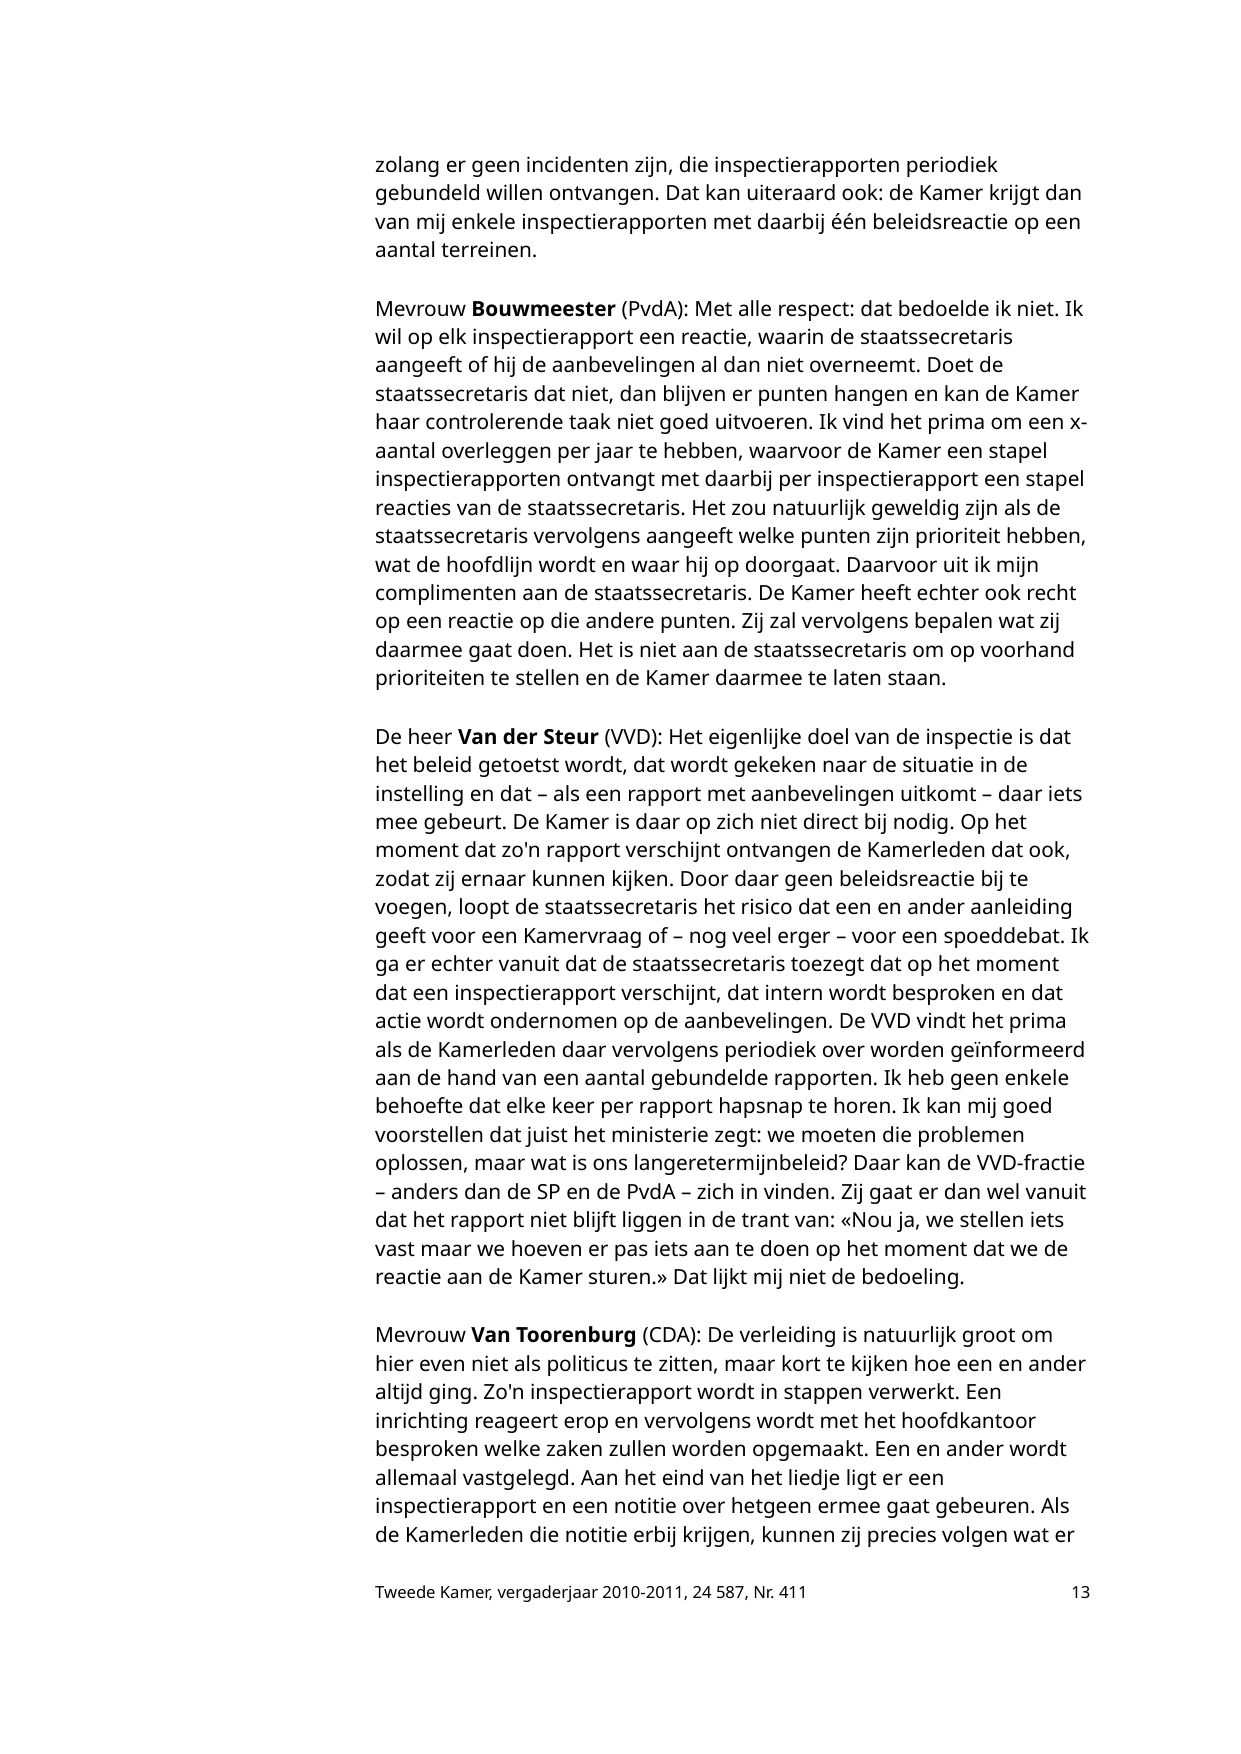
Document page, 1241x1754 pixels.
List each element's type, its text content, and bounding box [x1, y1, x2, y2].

text De heer Van der Steur (VVD): Het eigenlijke doel van de inspectie is dat het beleid getoetst wordt, dat wordt gekeken naar de situatie in de instelling en dat – als een rapport met aanbevelingen uitkomt – daar iets mee gebeurt. De Kamer is daar op zich niet direct bij nodig. Op het moment dat zo'n rapport verschijnt ontvangen de Kamerleden dat ook, zodat zij ernaar kunnen kijken. Door daar geen beleidsreactie bij te voegen, loopt de staatssecretaris het risico dat een en ander aanleiding geeft voor een Kamervraag of – nog veel erger – voor een spoeddebat. Ik ga er echter vanuit dat de staatssecretaris toezegt dat op het moment dat een inspectierapport verschijnt, dat intern wordt besproken en dat actie wordt ondernomen op de aanbevelingen. De VVD vindt het prima als de Kamerleden daar vervolgens periodiek over worden geïnformeerd aan de hand van een aantal gebundelde rapporten. Ik heb geen enkele behoefte dat elke keer per rapport hapsnap te horen. Ik kan mij goed voorstellen dat juist het ministerie zegt: we moeten die problemen oplossen, maar wat is ons langeretermijnbeleid? Daar kan de VVD-fractie – anders dan de SP en de PvdA – zich in vinden. Zij gaat er dan wel vanuit dat het rapport niet blijft liggen in de trant van: «Nou ja, we stellen iets vast maar we hoeven er pas iets aan te doen op het moment dat we de reactie aan de Kamer sturen.» Dat lijkt mij niet de bedoeling. [375, 722, 1090, 1291]
text Mevrouw Van Toorenburg (CDA): De verleiding is natuurlijk groot om hier even niet als politicus te zitten, maar kort te kijken hoe een en ander altijd ging. Zo'n inspectierapport wordt in stappen verwerkt. Een inrichting reageert erop en vervolgens wordt met het hoofdkantoor besproken welke zaken zullen worden opgemaakt. Een en ander wordt allemaal vastgelegd. Aan het eind van het liedje ligt er een inspectierapport en een notitie over hetgeen ermee gaat gebeuren. Als de Kamerleden die notitie erbij krijgen, kunnen zij precies volgen wat er [375, 1321, 1090, 1548]
text Mevrouw Bouwmeester (PvdA): Met alle respect: dat bedoelde ik niet. Ik wil op elk inspectierapport een reactie, waarin de staatssecretaris aangeeft of hij de aanbevelingen al dan niet overneemt. Doet de staatssecretaris dat niet, dan blijven er punten hangen en kan de Kamer haar controlerende taak niet goed uitvoeren. Ik vind het prima om een x-aantal overleggen per jaar te hebben, waarvoor de Kamer een stapel inspectierapporten ontvangt met daarbij per inspectierapport een stapel reacties van de staatssecretaris. Het zou natuurlijk geweldig zijn als de staatssecretaris vervolgens aangeeft welke punten zijn prioriteit hebben, wat de hoofdlijn wordt en waar hij op doorgaat. Daarvoor uit ik mijn complimenten aan de staatssecretaris. De Kamer heeft echter ook recht op een reactie op die andere punten. Zij zal vervolgens bepalen wat zij daarmee gaat doen. Het is niet aan de staatssecretaris om op voorhand prioriteiten te stellen en de Kamer daarmee te laten staan. [375, 294, 1090, 692]
text zolang er geen incidenten zijn, die inspectierapporten periodiek gebundeld willen ontvangen. Dat kan uiteraard ook: de Kamer krijgt dan van mij enkele inspectierapporten met daarbij één beleidsreactie op een aantal terreinen. [375, 150, 1090, 264]
